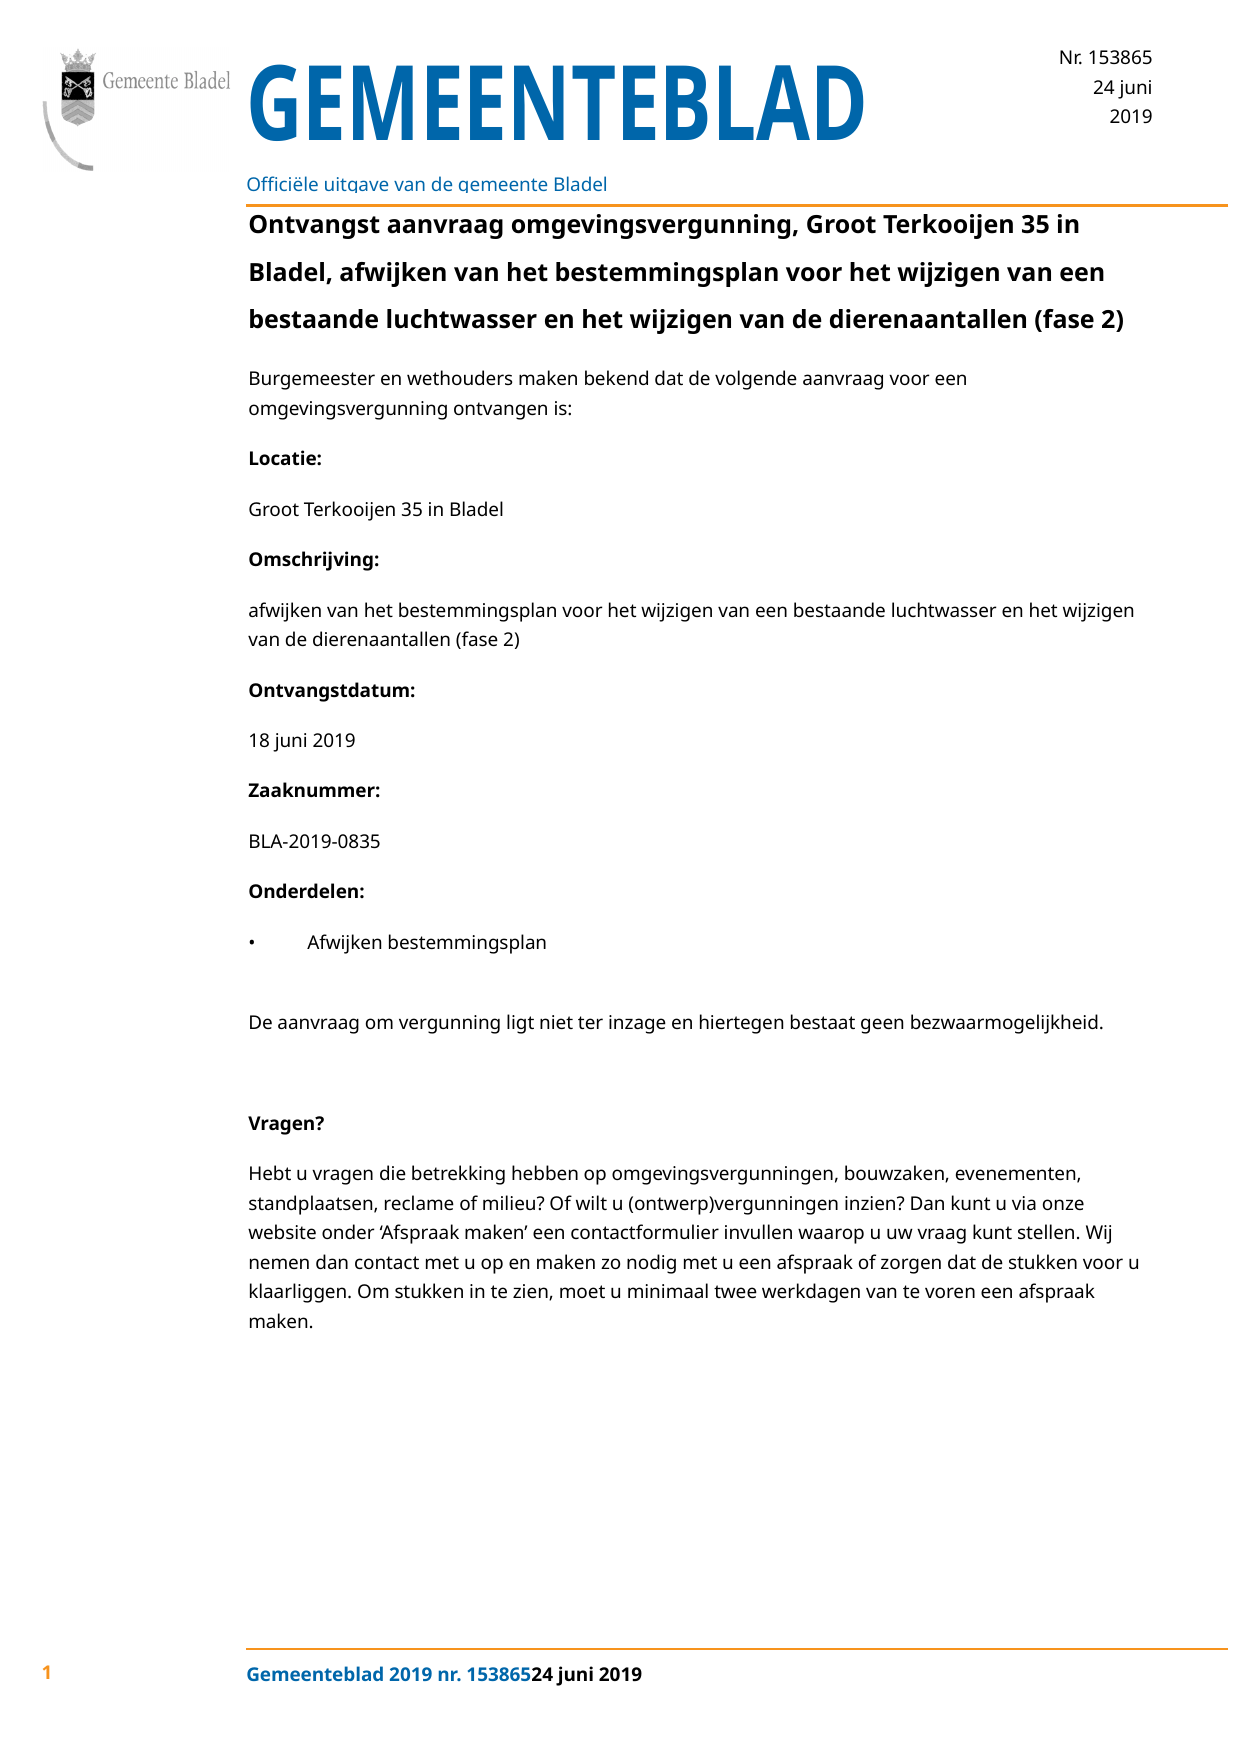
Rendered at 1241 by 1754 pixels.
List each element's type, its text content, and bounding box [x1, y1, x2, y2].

text Ontvangst aanvraag omgevingsvergunning, Groot Terkooijen 35 in Bladel, afwijken van het bestemmingsplan voor het wijzigen van een bestaande luchtwasser en het wijzigen van de dierenaantallen (fase 2) [248, 207, 1152, 336]
list Afwijken bestemmingsplan [248, 929, 1152, 954]
text Hebt u vragen die betrekking hebben op omgevingsvergunningen, bouwzaken, evenementen, standplaatsen, reclame of milieu? Of wilt u (ontwerp)vergunningen inzien? Dan kunt u via onze website onder ‘Afspraak maken’ een contactformulier invullen waarop u uw vraag kunt stellen. Wij nemen dan contact met u op en maken zo nodig met u een afspraak of zorgen dat de stukken voor u klaarliggen. Om stukken in te zien, moet u minimaal twee werkdagen van te voren een afspraak maken. [248, 1160, 1152, 1334]
text Onderdelen: [248, 878, 1152, 904]
text 18 juni 2019 [248, 727, 1152, 753]
text Groot Terkooijen 35 in Bladel [248, 496, 1152, 522]
text Burgemeester en wethouders maken bekend dat de volgende aanvraag voor een omgevingsvergunning ontvangen is: [248, 366, 1152, 421]
picture [41, 47, 231, 172]
text BLA-2019-0835 [248, 828, 1152, 854]
text Zaaknummer: [248, 778, 1152, 803]
text De aanvraag om vergunning ligt niet ter inzage en hiertegen bestaat geen bezwaarmogelijkheid. [248, 1009, 1152, 1034]
text Vragen? [248, 1110, 1152, 1135]
text Omschrijving: [248, 546, 1152, 572]
text afwijken van het bestemmingsplan voor het wijzigen van een bestaande luchtwasser en het wijzigen van de dierenaantallen (fase 2) [248, 597, 1152, 652]
text Ontvangstdatum: [248, 677, 1152, 702]
text Locatie: [248, 446, 1152, 471]
